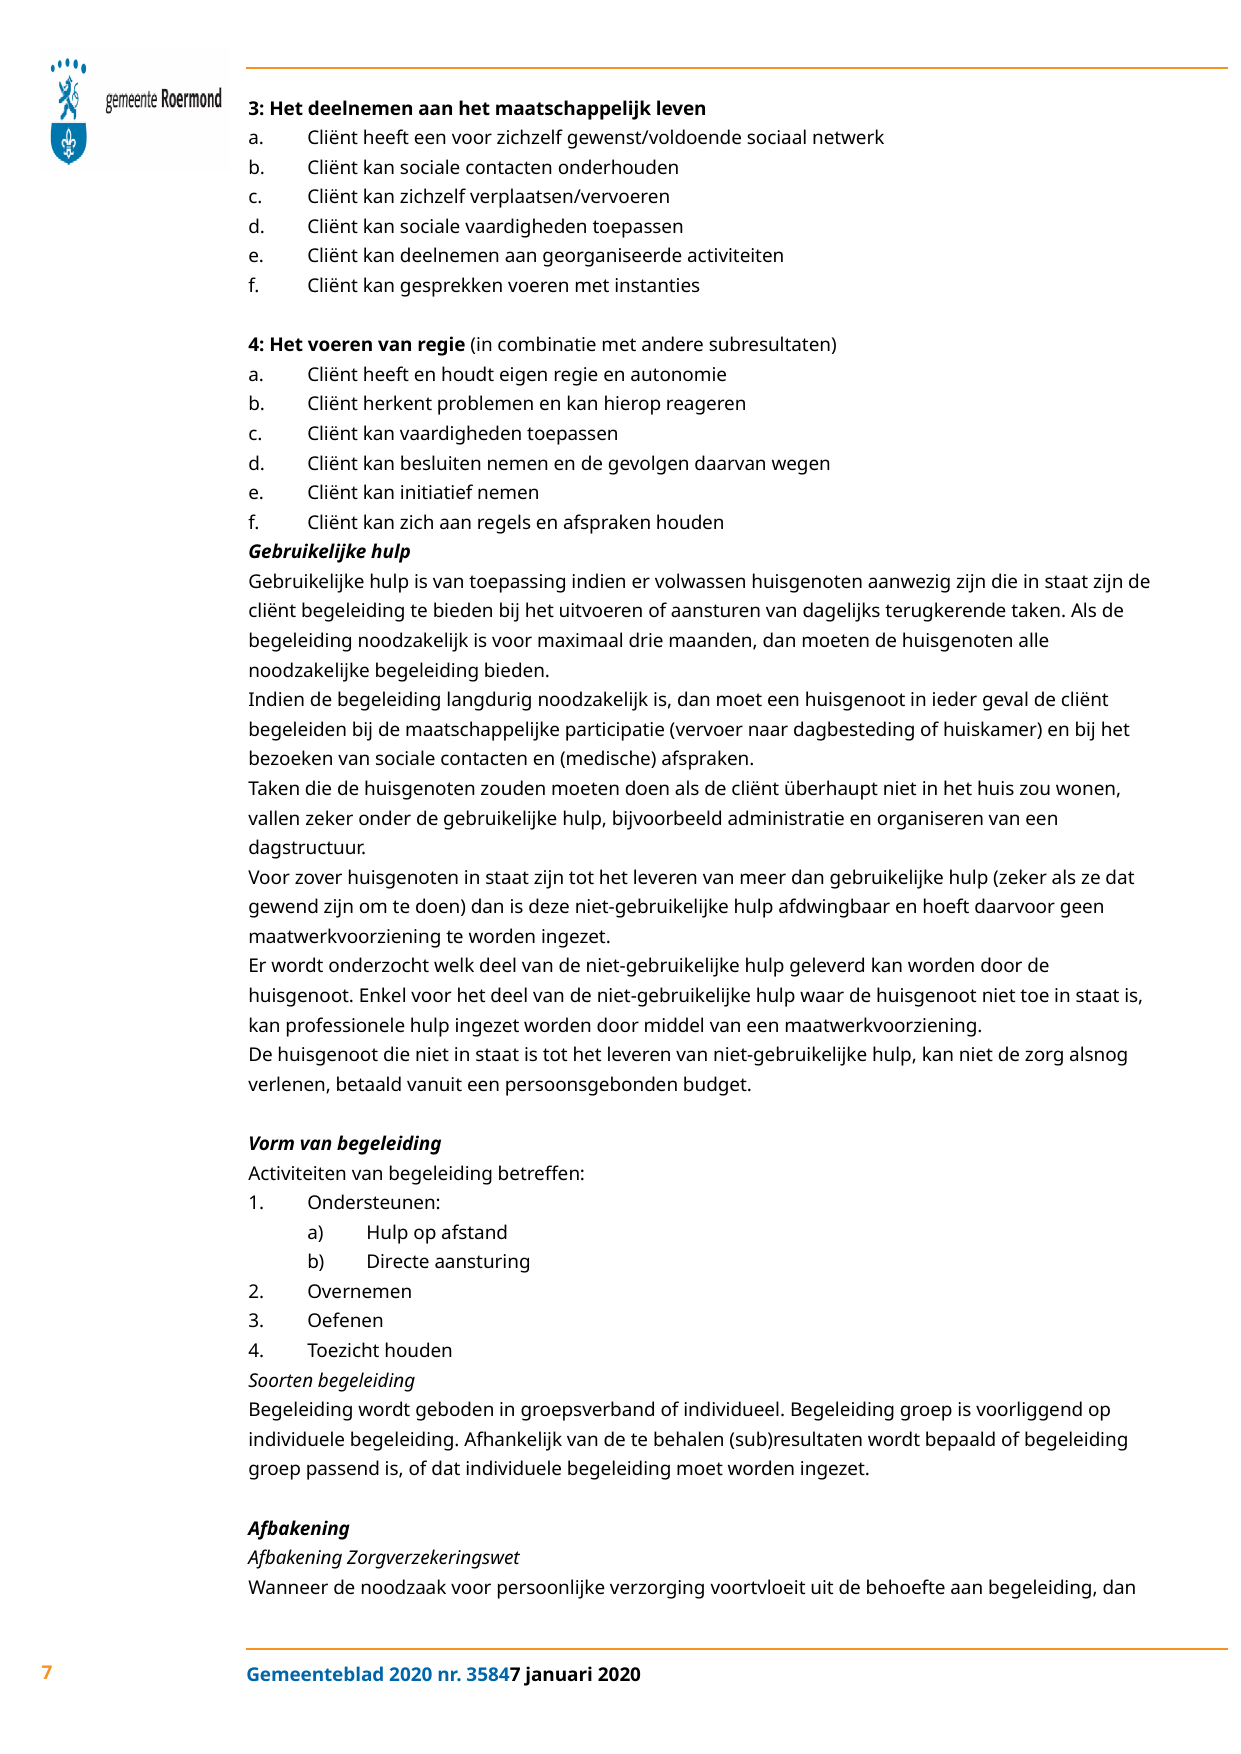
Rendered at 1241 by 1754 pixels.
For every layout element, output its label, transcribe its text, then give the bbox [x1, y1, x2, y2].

list Cliënt kan besluiten nemen en de gevolgen daarvan wegen [248, 450, 1152, 476]
text Indien de begeleiding langdurig noodzakelijk is, dan moet een huisgenoot in ieder geval de cliënt begeleiden bij de maatschappelijke participatie (vervoer naar dagbesteding of huiskamer) en bij het bezoeken van sociale contacten en (medische) afspraken. [248, 686, 1152, 771]
list Ondersteunen: [248, 1189, 1152, 1215]
list Cliënt heeft een voor zichzelf gewenst/voldoende sociaal netwerk [248, 124, 1152, 150]
list Cliënt kan vaardigheden toepassen [248, 420, 1152, 446]
list Oefenen [248, 1308, 1152, 1333]
text Taken die de huisgenoten zouden moeten doen als de cliënt überhaupt niet in het huis zou wonen, vallen zeker onder de gebruikelijke hulp, bijvoorbeeld administratie en organiseren van een dagstructuur. [248, 775, 1152, 860]
list Cliënt kan initiatief nemen [248, 479, 1152, 505]
list Directe aansturing [307, 1248, 1152, 1274]
text De huisgenoot die niet in staat is tot het leveren van niet-gebruikelijke hulp, kan niet de zorg alsnog verlenen, betaald vanuit een persoonsgebonden budget. [248, 1041, 1152, 1097]
list Cliënt kan gesprekken voeren met instanties [248, 272, 1152, 298]
list Cliënt kan zich aan regels en afspraken houden [248, 509, 1152, 535]
text Afbakening [248, 1515, 1152, 1541]
list Cliënt heeft en houdt eigen regie en autonomie [248, 361, 1152, 387]
list Hulp op afstand [307, 1219, 1152, 1245]
text Voor zover huisgenoten in staat zijn tot het leveren van meer dan gebruikelijke hulp (zeker als ze dat gewend zijn om te doen) dan is deze niet-gebruikelijke hulp afdwingbaar en hoeft daarvoor geen maatwerkvoorziening te worden ingezet. [248, 864, 1152, 949]
text Gebruikelijke hulp is van toepassing indien er volwassen huisgenoten aanwezig zijn die in staat zijn de cliënt begeleiding te bieden bij het uitvoeren of aansturen van dagelijks terugkerende taken. Als de begeleiding noodzakelijk is voor maximaal drie maanden, dan moeten de huisgenoten alle noodzakelijke begeleiding bieden. [248, 568, 1152, 683]
text Er wordt onderzocht welk deel van de niet-gebruikelijke hulp geleverd kan worden door de huisgenoot. Enkel voor het deel van de niet-gebruikelijke hulp waar de huisgenoot niet toe in staat is, kan professionele hulp ingezet worden door middel van een maatwerkvoorziening. [248, 953, 1152, 1038]
text Begeleiding wordt geboden in groepsverband of individueel. Begeleiding groep is voorliggend op individuele begeleiding. Afhankelijk van de te behalen (sub)resultaten wordt bepaald of begeleiding groep passend is, of dat individuele begeleiding moet worden ingezet. [248, 1396, 1152, 1481]
text Soorten begeleiding [248, 1367, 1152, 1393]
list Overnemen [248, 1278, 1152, 1304]
text Gebruikelijke hulp [248, 538, 1152, 564]
text 3: Het deelnemen aan het maatschappelijk leven [248, 95, 1152, 121]
picture [41, 47, 231, 172]
text Wanneer de noodzaak voor persoonlijke verzorging voortvloeit uit de behoefte aan begeleiding, dan [248, 1574, 1152, 1600]
text Afbakening Zorgverzekeringswet [248, 1544, 1152, 1570]
text Vorm van begeleiding [248, 1130, 1152, 1156]
list Cliënt kan zichzelf verplaatsen/vervoeren [248, 183, 1152, 209]
text Activiteiten van begeleiding betreffen: [248, 1160, 1152, 1186]
list Cliënt kan sociale contacten onderhouden [248, 154, 1152, 180]
list Cliënt kan deelnemen aan georganiseerde activiteiten [248, 243, 1152, 268]
list Cliënt kan sociale vaardigheden toepassen [248, 213, 1152, 239]
text 4: Het voeren van regie (in combinatie met andere subresultaten) [248, 331, 1152, 357]
list Toezicht houden [248, 1337, 1152, 1363]
list Cliënt herkent problemen en kan hierop reageren [248, 391, 1152, 416]
